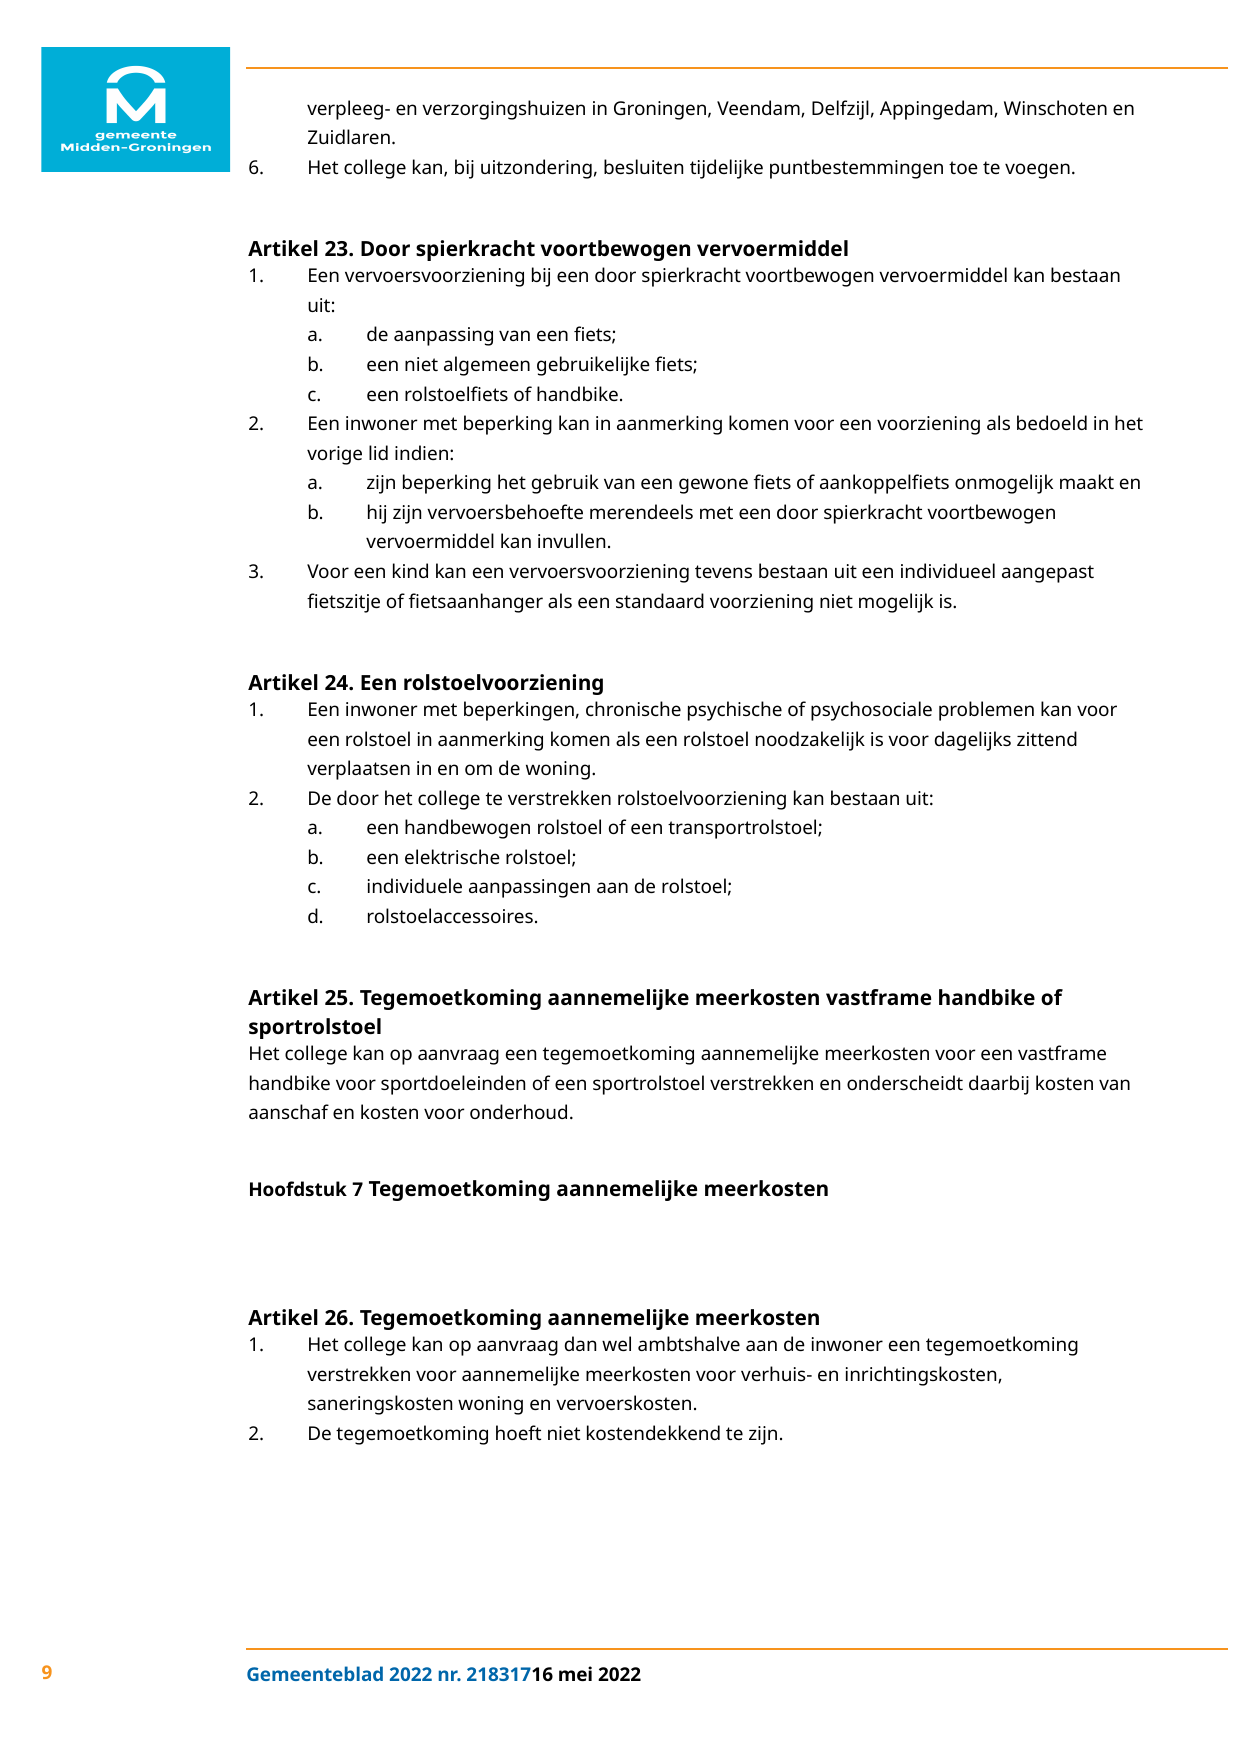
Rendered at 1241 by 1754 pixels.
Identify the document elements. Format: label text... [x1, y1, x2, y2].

list hij zijn vervoersbehoefte merendeels met een door spierkracht voortbewogen vervoermiddel kan invullen. [307, 499, 1152, 554]
text Hoofdstuk 7 Tegemoetkoming aannemelijke meerkosten [248, 1174, 1152, 1203]
list verpleeg- en verzorgingshuizen in Groningen, Veendam, Delfzijl, Appingedam, Winschoten en Zuidlaren. [248, 95, 1152, 150]
list Een inwoner met beperking kan in aanmerking komen voor een voorziening als bedoeld in het vorige lid indien: [248, 410, 1152, 466]
text Artikel 24. Een rolstoelvoorziening [248, 668, 1152, 696]
list Het college kan op aanvraag dan wel ambtshalve aan de inwoner een tegemoetkoming verstrekken voor aannemelijke meerkosten voor verhuis- en inrichtingskosten, saneringskosten woning en vervoerskosten. [248, 1331, 1152, 1416]
picture [108, 66, 164, 82]
list individuele aanpassingen aan de rolstoel; [307, 874, 1152, 899]
list rolstoelaccessoires. [307, 903, 1152, 929]
list Een vervoersvoorziening bij een door spierkracht voortbewogen vervoermiddel kan bestaan uit: [248, 262, 1152, 318]
list een rolstoelfiets of handbike. [307, 381, 1152, 406]
list Een inwoner met beperkingen, chronische psychische of psychosociale problemen kan voor een rolstoel in aanmerking komen als een rolstoel noodzakelijk is voor dagelijks zittend verplaatsen in en om de woning. [248, 696, 1152, 781]
text Het college kan op aanvraag een tegemoetkoming aannemelijke meerkosten voor een vastframe handbike voor sportdoeleinden of een sportrolstoel verstrekken en onderscheidt daarbij kosten van aanschaf en kosten voor onderhoud. [248, 1040, 1152, 1125]
text Artikel 26. Tegemoetkoming aannemelijke meerkosten [248, 1303, 1152, 1331]
list Voor een kind kan een vervoersvoorziening tevens bestaan uit een individueel aangepast fietszitje of fietsaanhanger als een standaard voorziening niet mogelijk is. [248, 558, 1152, 613]
list Het college kan, bij uitzondering, besluiten tijdelijke puntbestemmingen toe te voegen. [248, 154, 1152, 180]
list een handbewogen rolstoel of een transportrolstoel; [307, 814, 1152, 840]
list De door het college te verstrekken rolstoelvoorziening kan bestaan uit: [248, 785, 1152, 811]
text Artikel 25. Tegemoetkoming aannemelijke meerkosten vastframe handbike of sportrolstoel [248, 983, 1152, 1040]
picture [184, 146, 190, 153]
picture [107, 89, 165, 122]
list een niet algemeen gebruikelijke fiets; [307, 351, 1152, 377]
list de aanpassing van een fiets; [307, 322, 1152, 347]
list een elektrische rolstoel; [307, 844, 1152, 870]
text Artikel 23. Door spierkracht voortbewogen vervoermiddel [248, 234, 1152, 262]
list De tegemoetkoming hoeft niet kostendekkend te zijn. [248, 1420, 1152, 1446]
list zijn beperking het gebruik van een gewone fiets of aankoppelfiets onmogelijk maakt en [307, 469, 1152, 495]
